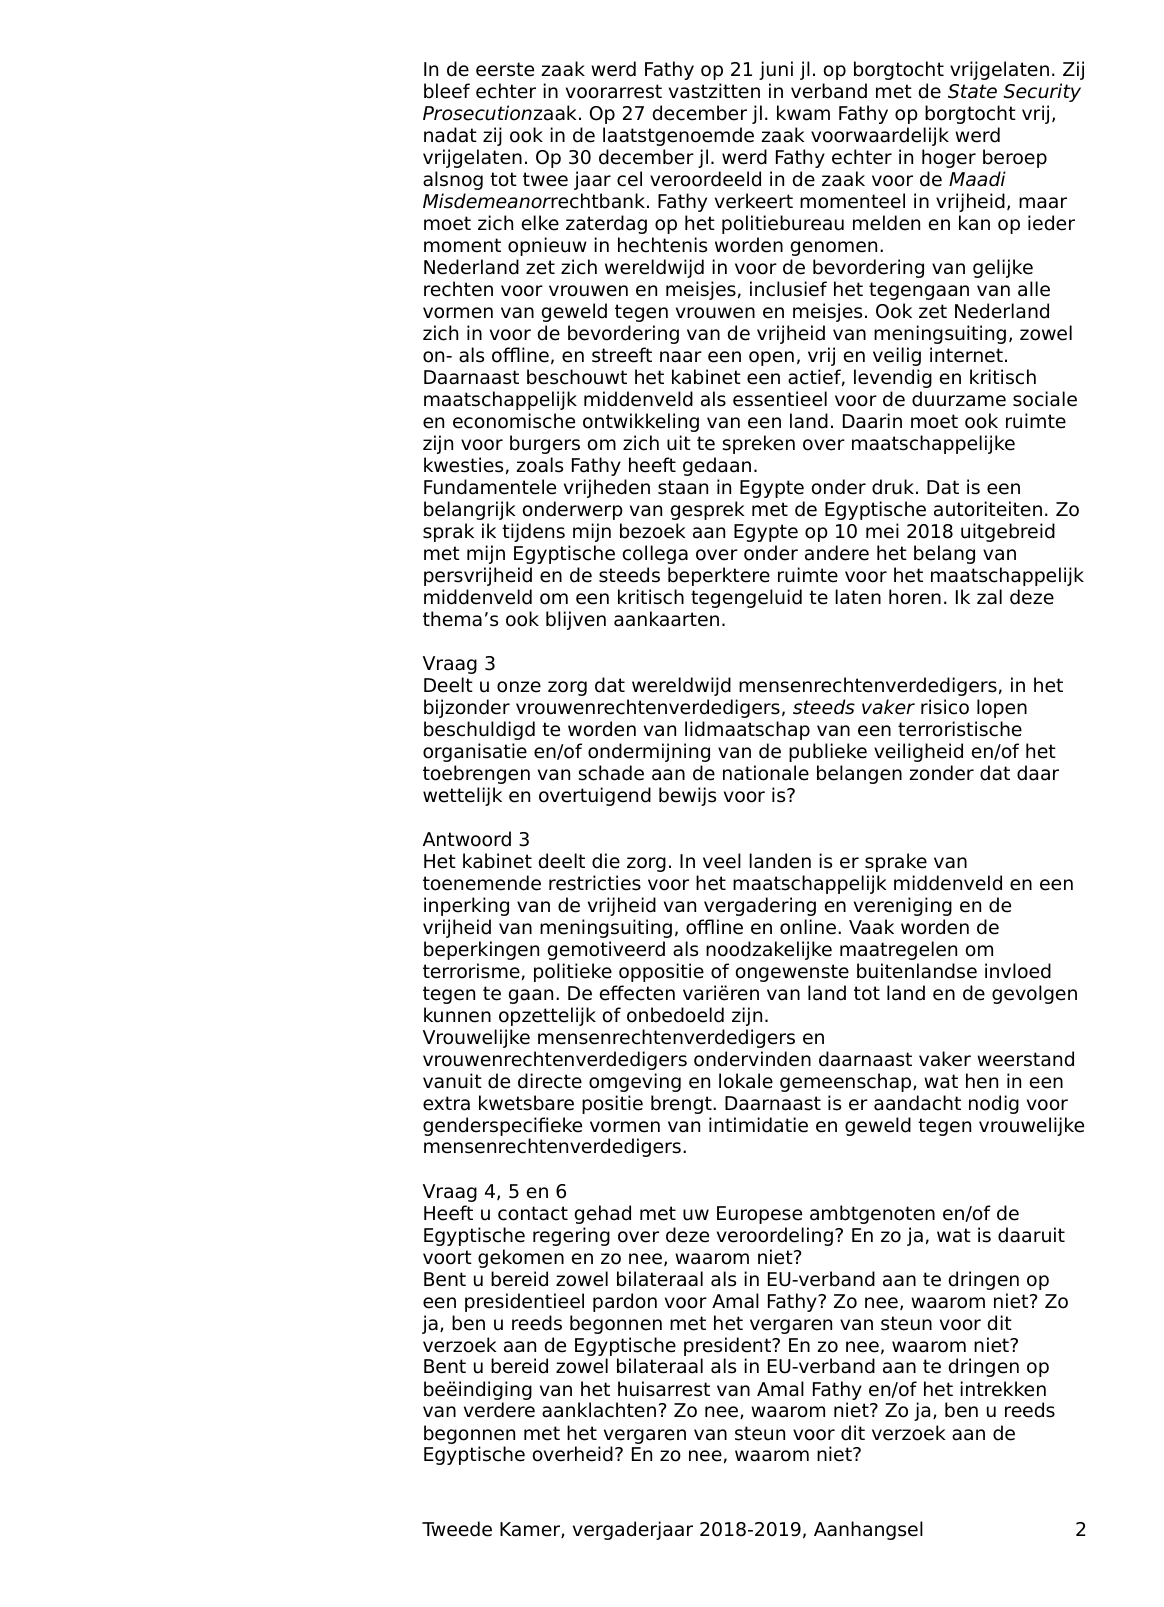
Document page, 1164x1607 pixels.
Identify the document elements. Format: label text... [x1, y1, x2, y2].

text Vraag 4, 5 en 6 [422, 1181, 1087, 1203]
text In de eerste zaak werd Fathy op 21 juni jl. op borgtocht vrijgelaten. Zij bleef echter in voorarrest vastzitten in verband met de State Security Prosecutionzaak. Op 27 december jl. kwam Fathy op borgtocht vrij, nadat zij ook in de laatstgenoemde zaak voorwaardelijk werd vrijgelaten. Op 30 december jl. werd Fathy echter in hoger beroep alsnog tot twee jaar cel veroordeeld in de zaak voor de Maadi Misdemeanorrechtbank. Fathy verkeert momenteel in vrijheid, maar moet zich elke zaterdag op het politiebureau melden en kan op ieder moment opnieuw in hechtenis worden genomen. [422, 59, 1087, 257]
text Vraag 3 [422, 653, 1087, 675]
text Nederland zet zich wereldwijd in voor de bevordering van gelijke rechten voor vrouwen en meisjes, inclusief het tegengaan van alle vormen van geweld tegen vrouwen en meisjes. Ook zet Nederland zich in voor de bevordering van de vrijheid van meningsuiting, zowel on- als offline, en streeft naar een open, vrij en veilig internet. Daarnaast beschouwt het kabinet een actief, levendig en kritisch maatschappelijk middenveld als essentieel voor de duurzame sociale en economische ontwikkeling van een land. Daarin moet ook ruimte zijn voor burgers om zich uit te spreken over maatschappelijke kwesties, zoals Fathy heeft gedaan. [422, 257, 1087, 477]
text Bent u bereid zowel bilateraal als in EU-verband aan te dringen op een presidentieel pardon voor Amal Fathy? Zo nee, waarom niet? Zo ja, ben u reeds begonnen met het vergaren van steun voor dit verzoek aan de Egyptische president? En zo nee, waarom niet? [422, 1268, 1087, 1356]
text Deelt u onze zorg dat wereldwijd mensenrechtenverdedigers, in het bijzonder vrouwenrechtenverdedigers, steeds vaker risico lopen beschuldigd te worden van lidmaatschap van een terroristische organisatie en/of ondermijning van de publieke veiligheid en/of het toebrengen van schade aan de nationale belangen zonder dat daar wettelijk en overtuigend bewijs voor is? [422, 675, 1087, 807]
text Fundamentele vrijheden staan in Egypte onder druk. Dat is een belangrijk onderwerp van gesprek met de Egyptische autoriteiten. Zo sprak ik tijdens mijn bezoek aan Egypte op 10 mei 2018 uitgebreid met mijn Egyptische collega over onder andere het belang van persvrijheid en de steeds beperktere ruimte voor het maatschappelijk middenveld om een kritisch tegengeluid te laten horen. Ik zal deze thema’s ook blijven aankaarten. [422, 477, 1087, 631]
text Antwoord 3 [422, 829, 1087, 851]
text Bent u bereid zowel bilateraal als in EU-verband aan te dringen op beëindiging van het huisarrest van Amal Fathy en/of het intrekken van verdere aanklachten? Zo nee, waarom niet? Zo ja, ben u reeds begonnen met het vergaren van steun voor dit verzoek aan de Egyptische overheid? En zo nee, waarom niet? [422, 1356, 1087, 1466]
text Het kabinet deelt die zorg. In veel landen is er sprake van toenemende restricties voor het maatschappelijk middenveld en een inperking van de vrijheid van vergadering en vereniging en de vrijheid van meningsuiting, offline en online. Vaak worden de beperkingen gemotiveerd als noodzakelijke maatregelen om terrorisme, politieke oppositie of ongewenste buitenlandse invloed tegen te gaan. De effecten variëren van land tot land en de gevolgen kunnen opzettelijk of onbedoeld zijn. [422, 851, 1087, 1027]
text Heeft u contact gehad met uw Europese ambtgenoten en/of de Egyptische regering over deze veroordeling? En zo ja, wat is daaruit voort gekomen en zo nee, waarom niet? [422, 1203, 1087, 1268]
text Vrouwelijke mensenrechtenverdedigers en vrouwenrechtenverdedigers ondervinden daarnaast vaker weerstand vanuit de directe omgeving en lokale gemeenschap, wat hen in een extra kwetsbare positie brengt. Daarnaast is er aandacht nodig voor genderspecifieke vormen van intimidatie en geweld tegen vrouwelijke mensenrechtenverdedigers. [422, 1027, 1087, 1158]
